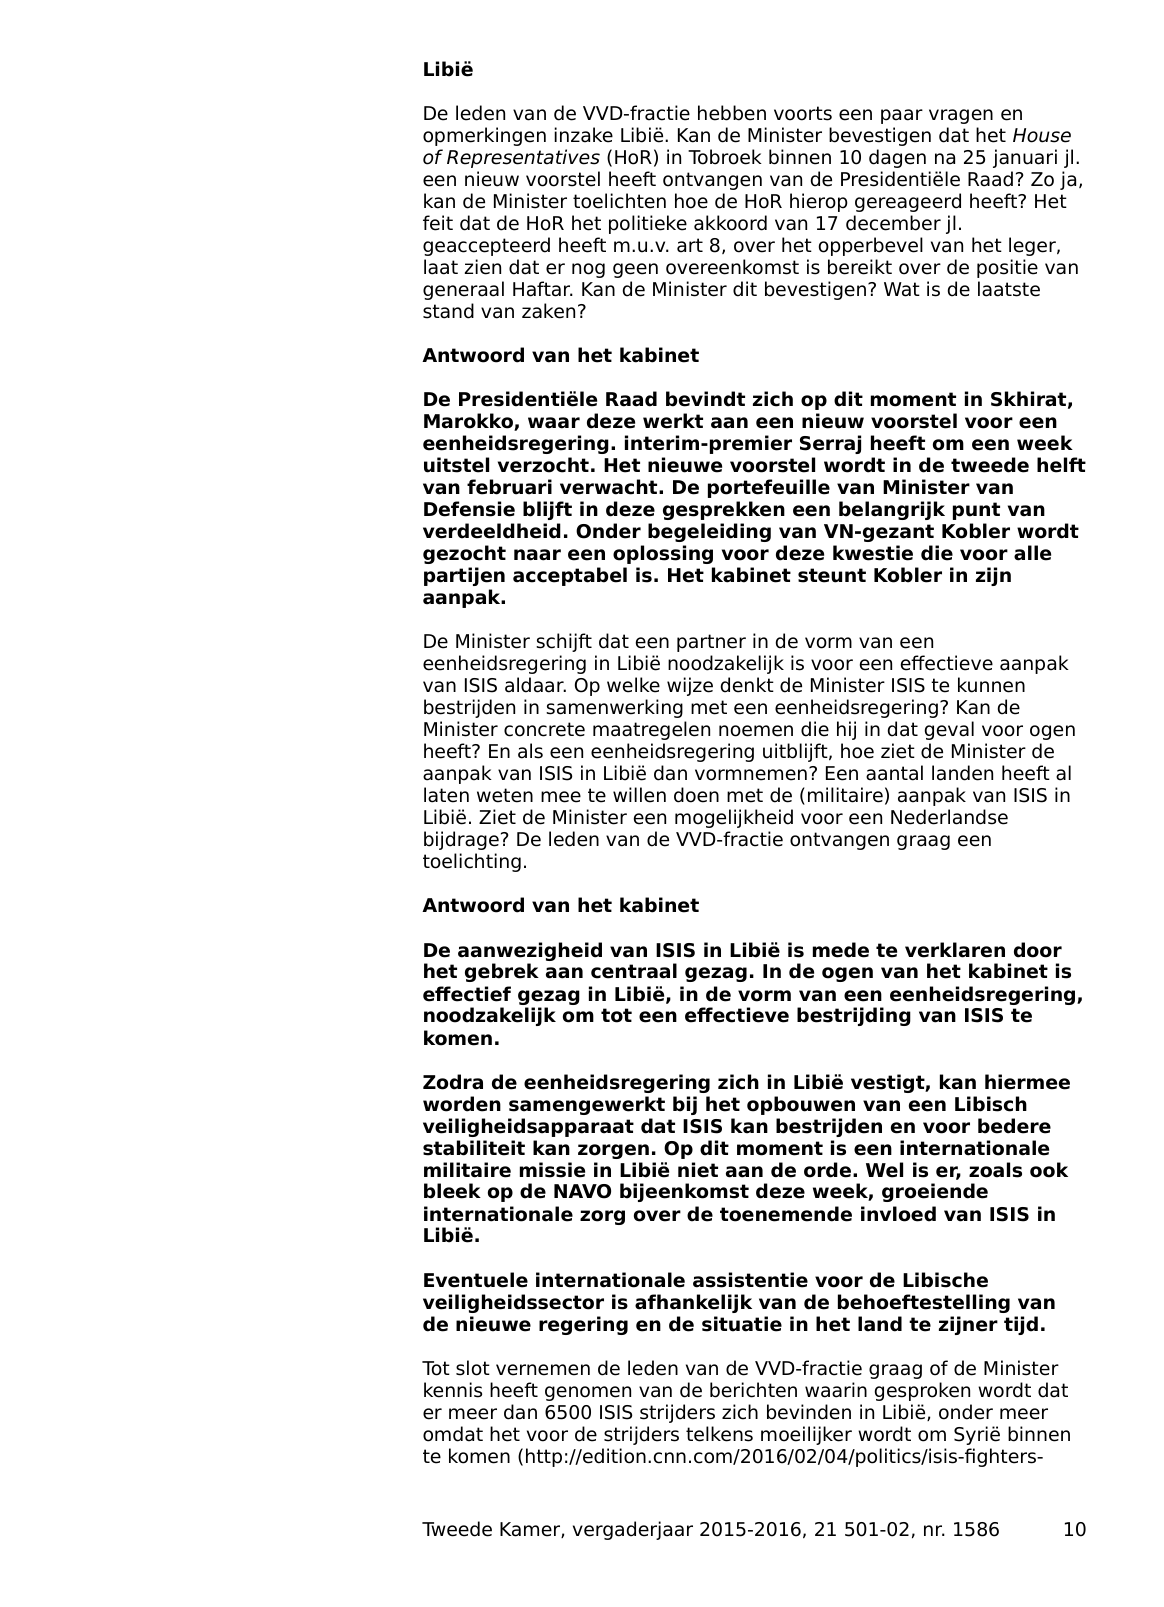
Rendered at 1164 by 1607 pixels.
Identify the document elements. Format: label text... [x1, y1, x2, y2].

text Zodra de eenheidsregering zich in Libië vestigt, kan hiermee worden samengewerkt bij het opbouwen van een Libisch veiligheidsapparaat dat ISIS kan bestrijden en voor bedere stabiliteit kan zorgen. Op dit moment is een internationale militaire missie in Libië niet aan de orde. Wel is er, zoals ook bleek op de NAVO bijeenkomst deze week, groeiende internationale zorg over de toenemende invloed van ISIS in Libië. [422, 1072, 1087, 1247]
text De aanwezigheid van ISIS in Libië is mede te verklaren door het gebrek aan centraal gezag. In de ogen van het kabinet is effectief gezag in Libië, in de vorm van een eenheidsregering, noodzakelijk om tot een effectieve bestrijding van ISIS te komen. [422, 939, 1087, 1049]
text De Minister schijft dat een partner in de vorm van een eenheidsregering in Libië noodzakelijk is voor een effectieve aanpak van ISIS aldaar. Op welke wijze denkt de Minister ISIS te kunnen bestrijden in samenwerking met een eenheidsregering? Kan de Minister concrete maatregelen noemen die hij in dat geval voor ogen heeft? En als een eenheidsregering uitblijft, hoe ziet de Minister de aanpak van ISIS in Libië dan vormnemen? Een aantal landen heeft al laten weten mee te willen doen met de (militaire) aanpak van ISIS in Libië. Ziet de Minister een mogelijkheid voor een Nederlandse bijdrage? De leden van de VVD-fractie ontvangen graag een toelichting. [422, 631, 1087, 873]
text De leden van de VVD-fractie hebben voorts een paar vragen en opmerkingen inzake Libië. Kan de Minister bevestigen dat het House of Representatives (HoR) in Tobroek binnen 10 dagen na 25 januari jl. een nieuw voorstel heeft ontvangen van de Presidentiële Raad? Zo ja, kan de Minister toelichten hoe de HoR hierop gereageerd heeft? Het feit dat de HoR het politieke akkoord van 17 december jl. geaccepteerd heeft m.u.v. art 8, over het opperbevel van het leger, laat zien dat er nog geen overeenkomst is bereikt over de positie van generaal Haftar. Kan de Minister dit bevestigen? Wat is de laatste stand van zaken? [422, 103, 1087, 323]
text De Presidentiële Raad bevindt zich op dit moment in Skhirat, Marokko, waar deze werkt aan een nieuw voorstel voor een eenheidsregering. interim-premier Serraj heeft om een week uitstel verzocht. Het nieuwe voorstel wordt in de tweede helft van februari verwacht. De portefeuille van Minister van Defensie blijft in deze gesprekken een belangrijk punt van verdeeldheid. Onder begeleiding van VN-gezant Kobler wordt gezocht naar een oplossing voor deze kwestie die voor alle partijen acceptabel is. Het kabinet steunt Kobler in zijn aanpak. [422, 389, 1087, 609]
text Tot slot vernemen de leden van de VVD-fractie graag of de Minister kennis heeft genomen van de berichten waarin gesproken wordt dat er meer dan 6500 ISIS strijders zich bevinden in Libië, onder meer omdat het voor de strijders telkens moeilijker wordt om Syrië binnen te komen (http://edition.cnn.com/2016/02/04/politics/isis-fighters- [422, 1358, 1087, 1468]
subtitle Libië [422, 59, 1087, 81]
subtitle Antwoord van het kabinet [422, 895, 1087, 917]
text Eventuele internationale assistentie voor de Libische veiligheidssector is afhankelijk van de behoeftestelling van de nieuwe regering en de situatie in het land te zijner tijd. [422, 1269, 1087, 1336]
subtitle Antwoord van het kabinet [422, 345, 1087, 367]
